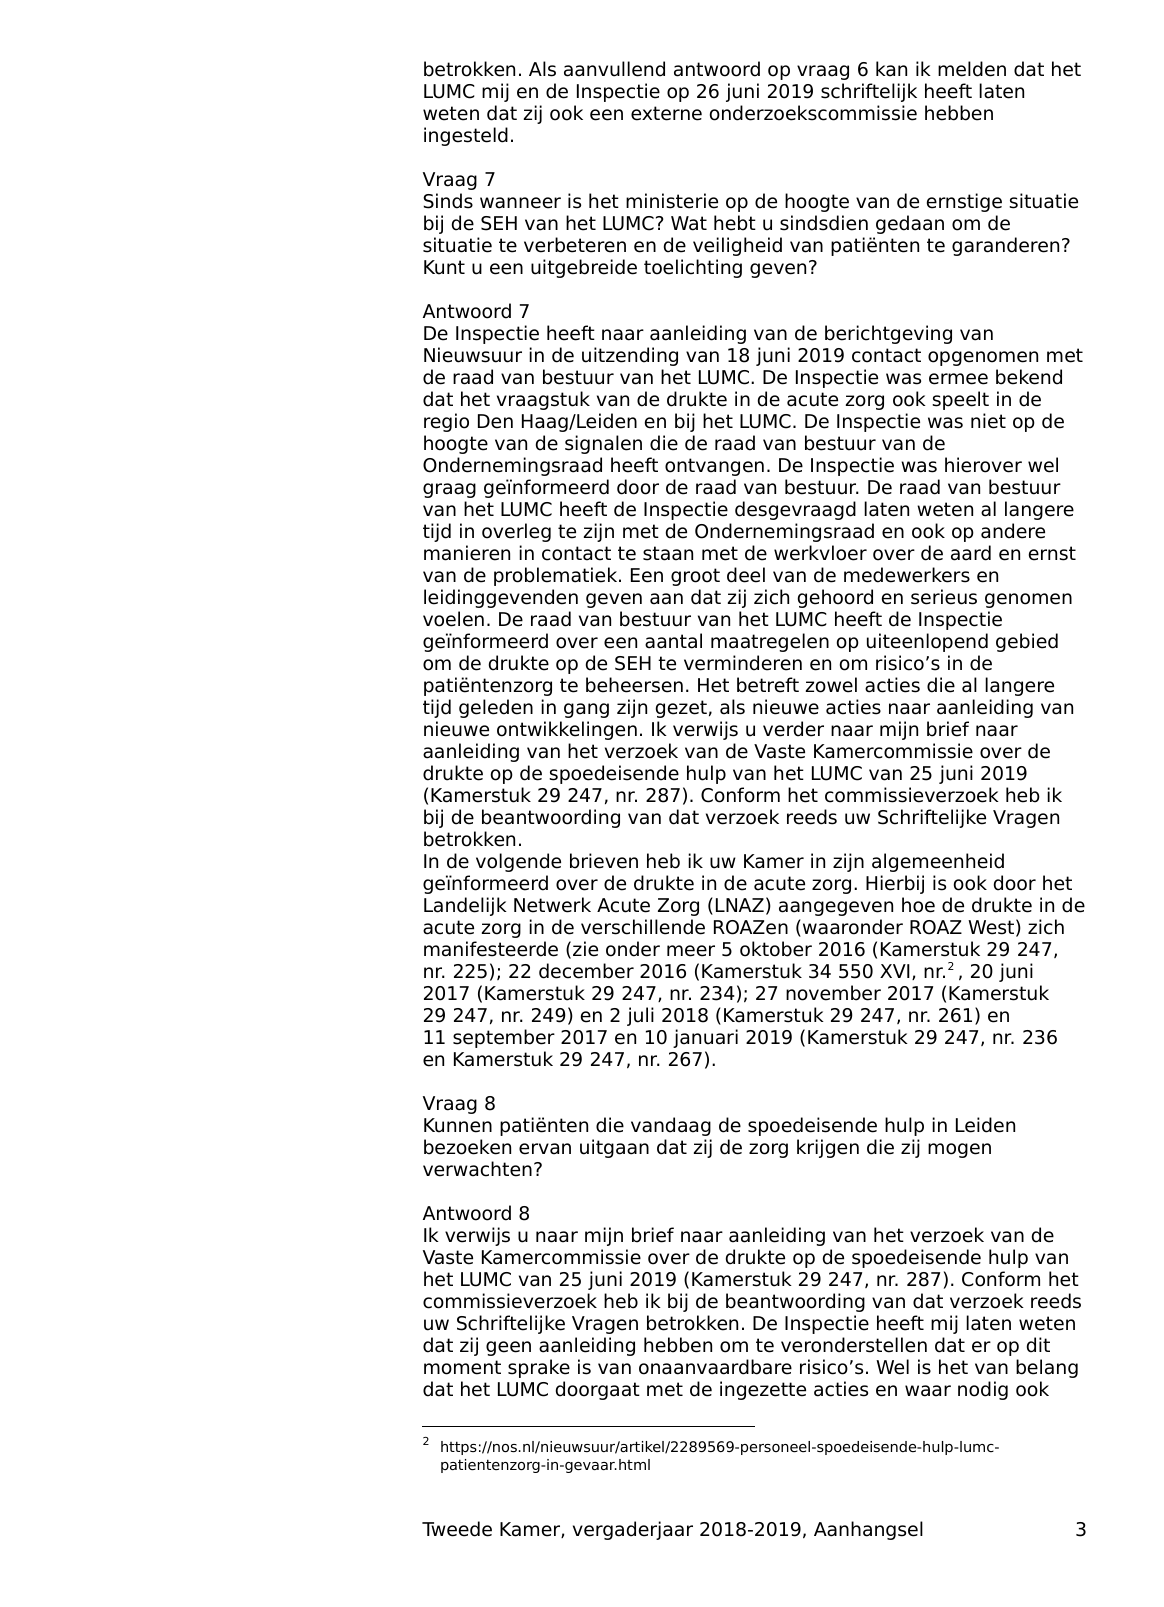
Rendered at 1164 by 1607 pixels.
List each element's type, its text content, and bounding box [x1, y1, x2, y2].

text Antwoord 7 [422, 301, 1087, 323]
text In de volgende brieven heb ik uw Kamer in zijn algemeenheid geïnformeerd over de drukte in de acute zorg. Hierbij is ook door het Landelijk Netwerk Acute Zorg (LNAZ) aangegeven hoe de drukte in de acute zorg in de verschillende ROAZen (waaronder ROAZ West) zich manifesteerde (zie onder meer 5 oktober 2016 (Kamerstuk 29 247, nr. 225); 22 december 2016 (Kamerstuk 34 550 XVI, nr., 20 juni 2017 (Kamerstuk 29 247, nr. 234); 27 november 2017 (Kamerstuk 29 247, nr. 249) en 2 juli 2018 (Kamerstuk 29 247, nr. 261) en 11 september 2017 en 10 januari 2019 (Kamerstuk 29 247, nr. 236 en Kamerstuk 29 247, nr. 267). [422, 851, 1087, 1071]
text Vraag 7 [422, 169, 1087, 191]
text https://nos.nl/nieuwsuur/artikel/2289569-personeel-spoedeisende-hulp-lumc-patientenzorg-in-gevaar.html [422, 1435, 1087, 1474]
text De Inspectie heeft naar aanleiding van de berichtgeving van Nieuwsuur in de uitzending van 18 juni 2019 contact opgenomen met de raad van bestuur van het LUMC. De Inspectie was ermee bekend dat het vraagstuk van de drukte in de acute zorg ook speelt in de regio Den Haag/Leiden en bij het LUMC. De Inspectie was niet op de hoogte van de signalen die de raad van bestuur van de Ondernemingsraad heeft ontvangen. De Inspectie was hierover wel graag geïnformeerd door de raad van bestuur. De raad van bestuur van het LUMC heeft de Inspectie desgevraagd laten weten al langere tijd in overleg te zijn met de Ondernemingsraad en ook op andere manieren in contact te staan met de werkvloer over de aard en ernst van de problematiek. Een groot deel van de medewerkers en leidinggevenden geven aan dat zij zich gehoord en serieus genomen voelen. De raad van bestuur van het LUMC heeft de Inspectie geïnformeerd over een aantal maatregelen op uiteenlopend gebied om de drukte op de SEH te verminderen en om risico’s in de patiëntenzorg te beheersen. Het betreft zowel acties die al langere tijd geleden in gang zijn gezet, als nieuwe acties naar aanleiding van nieuwe ontwikkelingen. Ik verwijs u verder naar mijn brief naar aanleiding van het verzoek van de Vaste Kamercommissie over de drukte op de spoedeisende hulp van het LUMC van 25 juni 2019 (Kamerstuk 29 247, nr. 287). Conform het commissieverzoek heb ik bij de beantwoording van dat verzoek reeds uw Schriftelijke Vragen betrokken. [422, 323, 1087, 851]
text Ik verwijs u naar mijn brief naar aanleiding van het verzoek van de Vaste Kamercommissie over de drukte op de spoedeisende hulp van het LUMC van 25 juni 2019 (Kamerstuk 29 247, nr. 287). Conform het commissieverzoek heb ik bij de beantwoording van dat verzoek reeds uw Schriftelijke Vragen betrokken. De Inspectie heeft mij laten weten dat zij geen aanleiding hebben om te veronderstellen dat er op dit moment sprake is van onaanvaardbare risico’s. Wel is het van belang dat het LUMC doorgaat met de ingezette acties en waar nodig ook [422, 1225, 1087, 1401]
text Vraag 8 [422, 1093, 1087, 1115]
text Sinds wanneer is het ministerie op de hoogte van de ernstige situatie bij de SEH van het LUMC? Wat hebt u sindsdien gedaan om de situatie te verbeteren en de veiligheid van patiënten te garanderen? Kunt u een uitgebreide toelichting geven? [422, 191, 1087, 279]
text betrokken. Als aanvullend antwoord op vraag 6 kan ik melden dat het LUMC mij en de Inspectie op 26 juni 2019 schriftelijk heeft laten weten dat zij ook een externe onderzoekscommissie hebben ingesteld. [422, 59, 1087, 147]
text Antwoord 8 [422, 1203, 1087, 1225]
text Kunnen patiënten die vandaag de spoedeisende hulp in Leiden bezoeken ervan uitgaan dat zij de zorg krijgen die zij mogen verwachten? [422, 1115, 1087, 1181]
